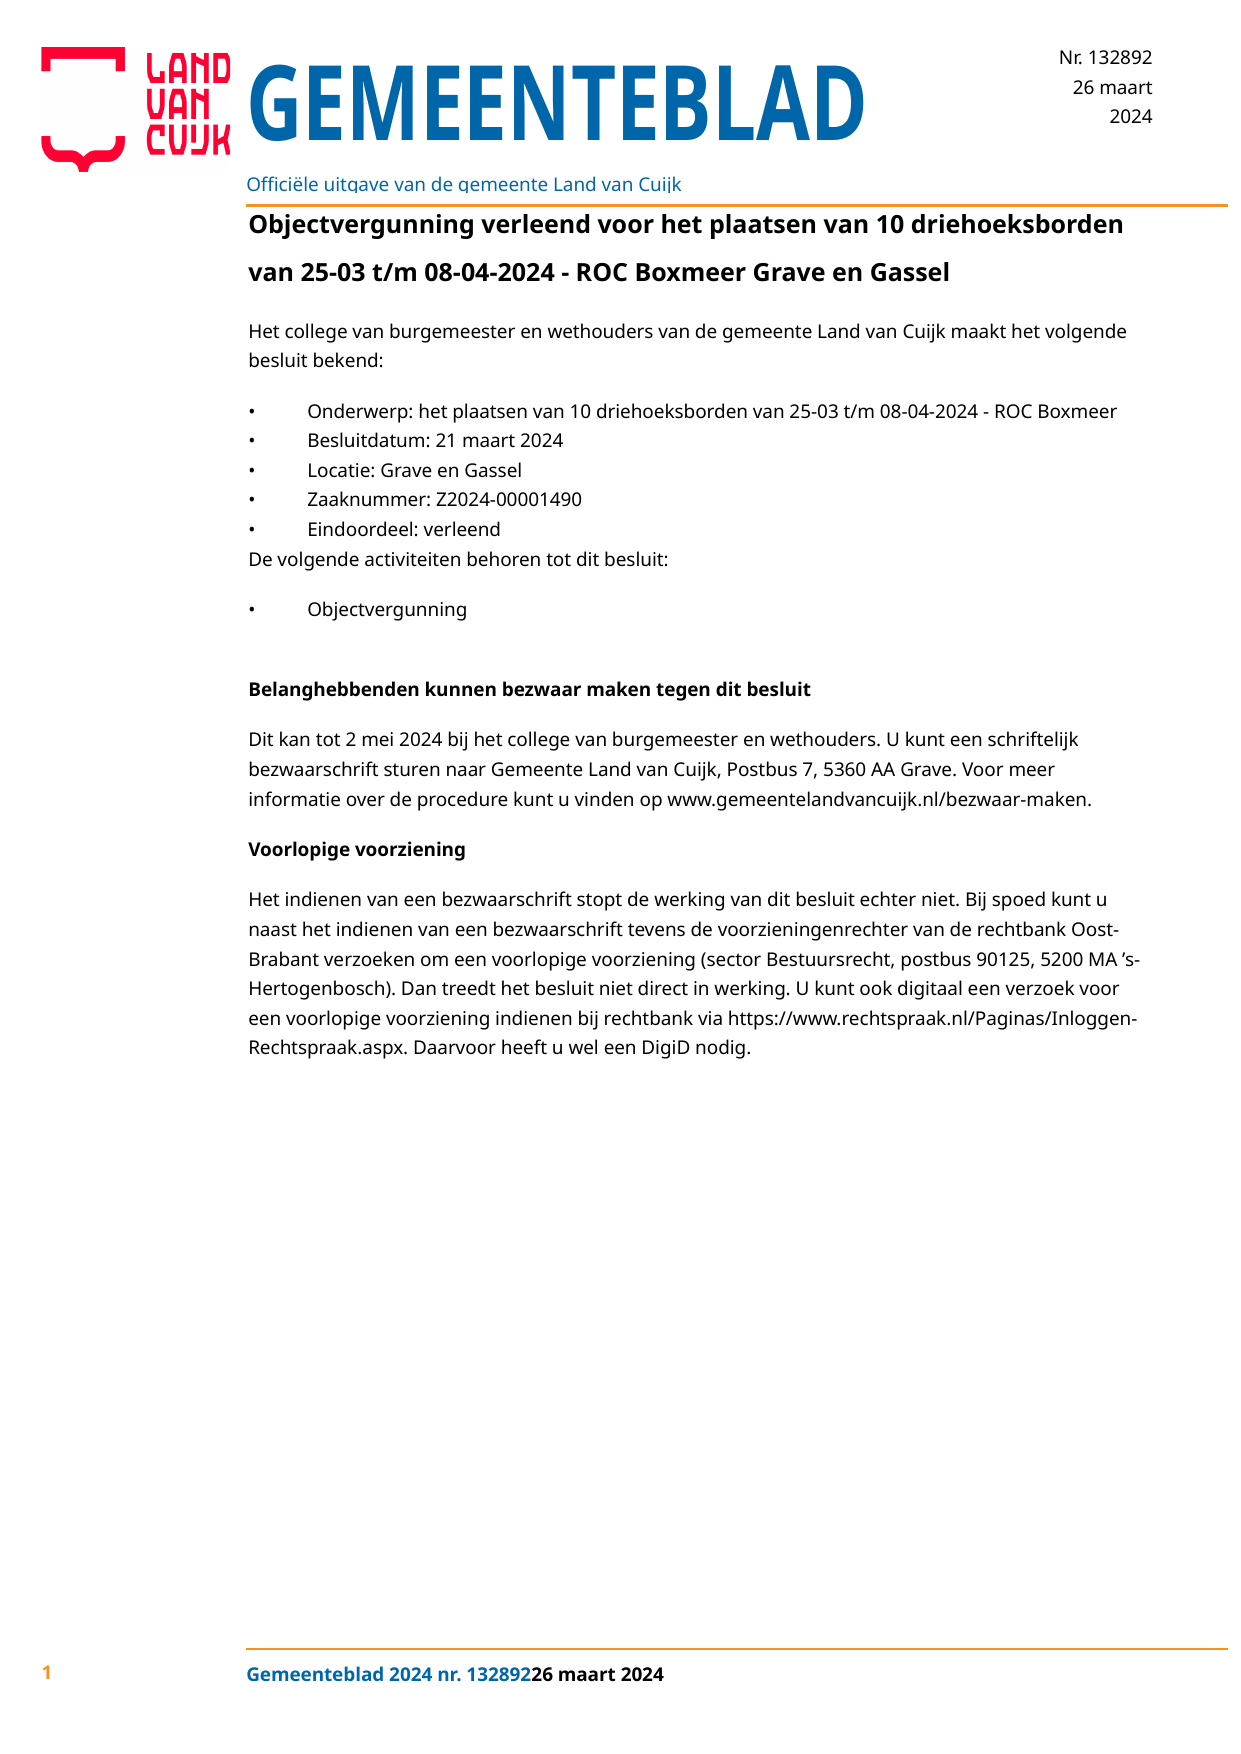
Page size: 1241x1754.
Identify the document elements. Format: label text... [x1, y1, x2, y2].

list Objectvergunning [248, 596, 1152, 622]
list Onderwerp: het plaatsen van 10 driehoeksborden van 25-03 t/m 08-04-2024 - ROC Boxmeer [248, 398, 1152, 424]
text Voorlopige voorziening [248, 836, 1152, 862]
list Zaaknummer: Z2024-00001490 [248, 487, 1152, 512]
text De volgende activiteiten behoren tot dit besluit: [248, 546, 1152, 572]
list Locatie: Grave en Gassel [248, 457, 1152, 483]
text Belanghebbenden kunnen bezwaar maken tegen dit besluit [248, 676, 1152, 702]
list Besluitdatum: 21 maart 2024 [248, 427, 1152, 453]
text Objectvergunning verleend voor het plaatsen van 10 driehoeksborden van 25-03 t/m 08-04-2024 - ROC Boxmeer Grave en Gassel [248, 207, 1152, 288]
text Het indienen van een bezwaarschrift stopt de werking van dit besluit echter niet. Bij spoed kunt u naast het indienen van een bezwaarschrift tevens de voorzieningenrechter van de rechtbank Oost-Brabant verzoeken om een voorlopige voorziening (sector Bestuursrecht, postbus 90125, 5200 MA ’s-Hertogenbosch). Dan treedt het besluit niet direct in werking. U kunt ook digitaal een verzoek voor een voorlopige voorziening indienen bij rechtbank via https://www.rechtspraak.nl/Paginas/Inloggen-Rechtspraak.aspx. Daarvoor heeft u wel een DigiD nodig. [248, 887, 1152, 1060]
text Het college van burgemeester en wethouders van de gemeente Land van Cuijk maakt het volgende besluit bekend: [248, 318, 1152, 373]
picture [41, 47, 231, 172]
text Dit kan tot 2 mei 2024 bij het college van burgemeester en wethouders. U kunt een schriftelijk bezwaarschrift sturen naar Gemeente Land van Cuijk, Postbus 7, 5360 AA Grave. Voor meer informatie over de procedure kunt u vinden op www.gemeentelandvancuijk.nl/bezwaar-maken. [248, 727, 1152, 812]
list Eindoordeel: verleend [248, 516, 1152, 542]
